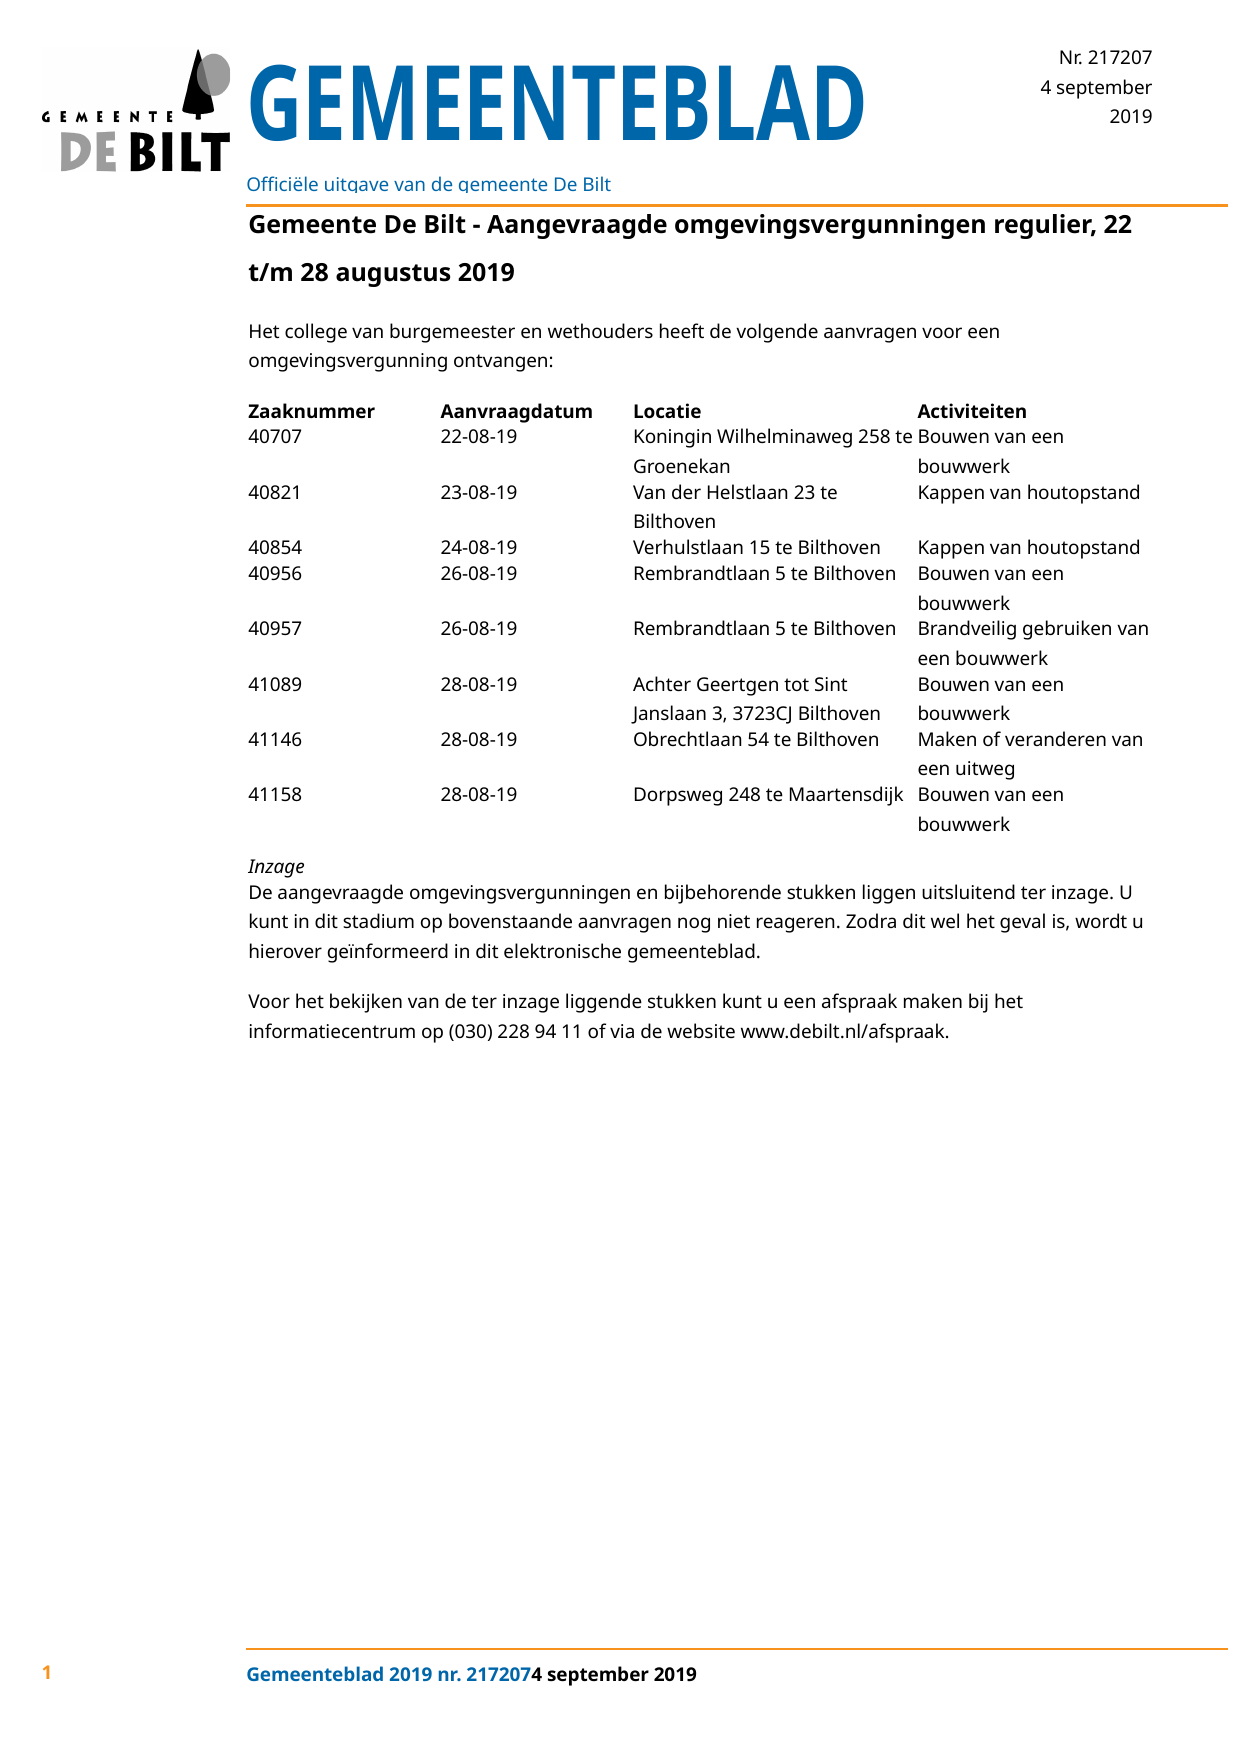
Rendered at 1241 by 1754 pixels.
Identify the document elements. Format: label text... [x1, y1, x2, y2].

table_cell Bouwen van een bouwwerk [917, 424, 1152, 479]
table_header Activiteiten [917, 398, 1152, 424]
table_cell Kappen van houtopstand [917, 479, 1152, 534]
table_cell 40821 [248, 479, 440, 534]
table_cell 28-08-19 [440, 726, 633, 781]
table_cell Maken of veranderen van een uitweg [917, 726, 1152, 781]
table_cell Dorpsweg 248 te Maartensdijk [633, 781, 917, 837]
table_cell 26-08-19 [440, 615, 633, 671]
table_cell Bouwen van een bouwwerk [917, 560, 1152, 615]
table_cell 41146 [248, 726, 440, 781]
table_cell 28-08-19 [440, 671, 633, 726]
table_cell 40957 [248, 615, 440, 671]
table_cell Koningin Wilhelminaweg 258 te Groenekan [633, 424, 917, 479]
table_header Locatie [633, 398, 917, 424]
text Inzage [248, 853, 1152, 879]
table_header Zaaknummer [248, 398, 440, 424]
text Gemeente De Bilt - Aangevraagde omgevingsvergunningen regulier, 22 t/m 28 augustus 2019 [248, 207, 1152, 288]
table_cell 23-08-19 [440, 479, 633, 534]
table_cell Rembrandtlaan 5 te Bilthoven [633, 615, 917, 671]
table_cell Bouwen van een bouwwerk [917, 781, 1152, 837]
table_cell 24-08-19 [440, 534, 633, 560]
table_cell 28-08-19 [440, 781, 633, 837]
table_header Aanvraagdatum [440, 398, 633, 424]
table_cell 40956 [248, 560, 440, 615]
table_cell 26-08-19 [440, 560, 633, 615]
table_cell Kappen van houtopstand [917, 534, 1152, 560]
picture [41, 47, 231, 172]
table_cell 40707 [248, 424, 440, 479]
table_cell Verhulstlaan 15 te Bilthoven [633, 534, 917, 560]
text Het college van burgemeester en wethouders heeft de volgende aanvragen voor een omgevingsvergunning ontvangen: [248, 318, 1152, 373]
table_cell Brandveilig gebruiken van een bouwwerk [917, 615, 1152, 671]
text Voor het bekijken van de ter inzage liggende stukken kunt u een afspraak maken bij het informatiecentrum op (030) 228 94 11 of via de website www.debilt.nl/afspraak. [248, 989, 1152, 1044]
table_cell Obrechtlaan 54 te Bilthoven [633, 726, 917, 781]
table_cell Achter Geertgen tot Sint Janslaan 3, 3723CJ Bilthoven [633, 671, 917, 726]
table_cell Bouwen van een bouwwerk [917, 671, 1152, 726]
table_cell Van der Helstlaan 23 te Bilthoven [633, 479, 917, 534]
text De aangevraagde omgevingsvergunningen en bijbehorende stukken liggen uitsluitend ter inzage. U kunt in dit stadium op bovenstaande aanvragen nog niet reageren. Zodra dit wel het geval is, wordt u hierover geïnformeerd in dit elektronische gemeenteblad. [248, 879, 1152, 964]
table_cell 40854 [248, 534, 440, 560]
table_cell 41089 [248, 671, 440, 726]
table_cell Rembrandtlaan 5 te Bilthoven [633, 560, 917, 615]
table_cell 22-08-19 [440, 424, 633, 479]
table_cell 41158 [248, 781, 440, 837]
